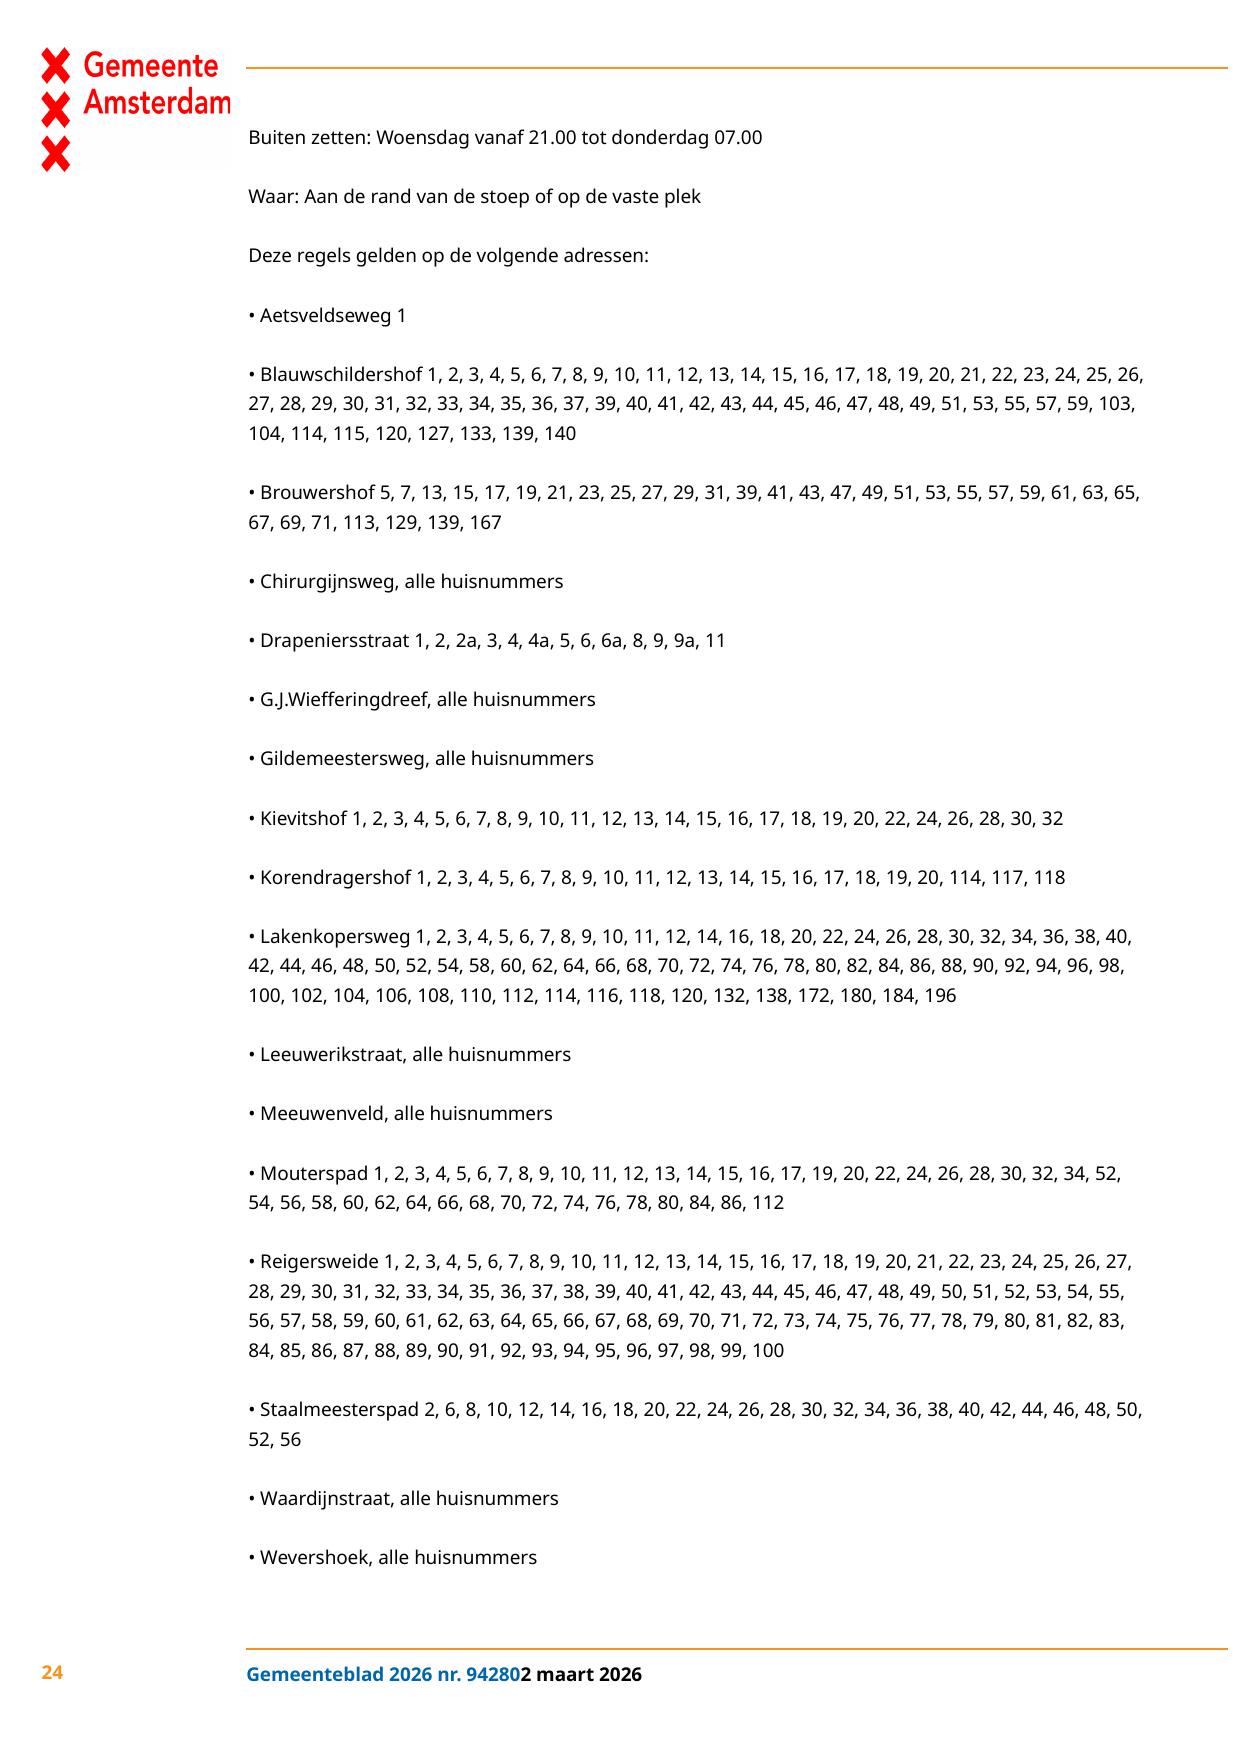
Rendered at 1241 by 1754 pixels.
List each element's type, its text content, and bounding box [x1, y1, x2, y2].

text • Lakenkopersweg 1, 2, 3, 4, 5, 6, 7, 8, 9, 10, 11, 12, 14, 16, 18, 20, 22, 24, 26, 28, 30, 32, 34, 36, 38, 40, 42, 44, 46, 48, 50, 52, 54, 58, 60, 62, 64, 66, 68, 70, 72, 74, 76, 78, 80, 82, 84, 86, 88, 90, 92, 94, 96, 98, 100, 102, 104, 106, 108, 110, 112, 114, 116, 118, 120, 132, 138, 172, 180, 184, 196 [248, 923, 1152, 1008]
text • Brouwershof 5, 7, 13, 15, 17, 19, 21, 23, 25, 27, 29, 31, 39, 41, 43, 47, 49, 51, 53, 55, 57, 59, 61, 63, 65, 67, 69, 71, 113, 129, 139, 167 [248, 479, 1152, 535]
text • Wevershoek, alle huisnummers [248, 1544, 1152, 1570]
text Buiten zetten: Woensdag vanaf 21.00 tot donderdag 07.00 [248, 124, 1152, 150]
text • Meeuwenveld, alle huisnummers [248, 1101, 1152, 1126]
text • Drapeniersstraat 1, 2, 2a, 3, 4, 4a, 5, 6, 6a, 8, 9, 9a, 11 [248, 627, 1152, 653]
text • Leeuwerikstraat, alle huisnummers [248, 1041, 1152, 1067]
text • Waardijnstraat, alle huisnummers [248, 1485, 1152, 1511]
text Deze regels gelden op de volgende adressen: [248, 243, 1152, 268]
text • Staalmeesterspad 2, 6, 8, 10, 12, 14, 16, 18, 20, 22, 24, 26, 28, 30, 32, 34, 36, 38, 40, 42, 44, 46, 48, 50, 52, 56 [248, 1396, 1152, 1452]
text Waar: Aan de rand van de stoep of op de vaste plek [248, 183, 1152, 209]
text • Aetsveldseweg 1 [248, 302, 1152, 328]
text • Chirurgijnsweg, alle huisnummers [248, 568, 1152, 594]
text • Kievitshof 1, 2, 3, 4, 5, 6, 7, 8, 9, 10, 11, 12, 13, 14, 15, 16, 17, 18, 19, 20, 22, 24, 26, 28, 30, 32 [248, 805, 1152, 831]
text • G.J.Wiefferingdreef, alle huisnummers [248, 686, 1152, 712]
text • Reigersweide 1, 2, 3, 4, 5, 6, 7, 8, 9, 10, 11, 12, 13, 14, 15, 16, 17, 18, 19, 20, 21, 22, 23, 24, 25, 26, 27, 28, 29, 30, 31, 32, 33, 34, 35, 36, 37, 38, 39, 40, 41, 42, 43, 44, 45, 46, 47, 48, 49, 50, 51, 52, 53, 54, 55, 56, 57, 58, 59, 60, 61, 62, 63, 64, 65, 66, 67, 68, 69, 70, 71, 72, 73, 74, 75, 76, 77, 78, 79, 80, 81, 82, 83, 84, 85, 86, 87, 88, 89, 90, 91, 92, 93, 94, 95, 96, 97, 98, 99, 100 [248, 1248, 1152, 1363]
text • Mouterspad 1, 2, 3, 4, 5, 6, 7, 8, 9, 10, 11, 12, 13, 14, 15, 16, 17, 19, 20, 22, 24, 26, 28, 30, 32, 34, 52, 54, 56, 58, 60, 62, 64, 66, 68, 70, 72, 74, 76, 78, 80, 84, 86, 112 [248, 1160, 1152, 1215]
picture [41, 47, 231, 172]
text • Gildemeestersweg, alle huisnummers [248, 746, 1152, 771]
text • Blauwschildershof 1, 2, 3, 4, 5, 6, 7, 8, 9, 10, 11, 12, 13, 14, 15, 16, 17, 18, 19, 20, 21, 22, 23, 24, 25, 26, 27, 28, 29, 30, 31, 32, 33, 34, 35, 36, 37, 39, 40, 41, 42, 43, 44, 45, 46, 47, 48, 49, 51, 53, 55, 57, 59, 103, 104, 114, 115, 120, 127, 133, 139, 140 [248, 361, 1152, 446]
text • Korendragershof 1, 2, 3, 4, 5, 6, 7, 8, 9, 10, 11, 12, 13, 14, 15, 16, 17, 18, 19, 20, 114, 117, 118 [248, 864, 1152, 890]
